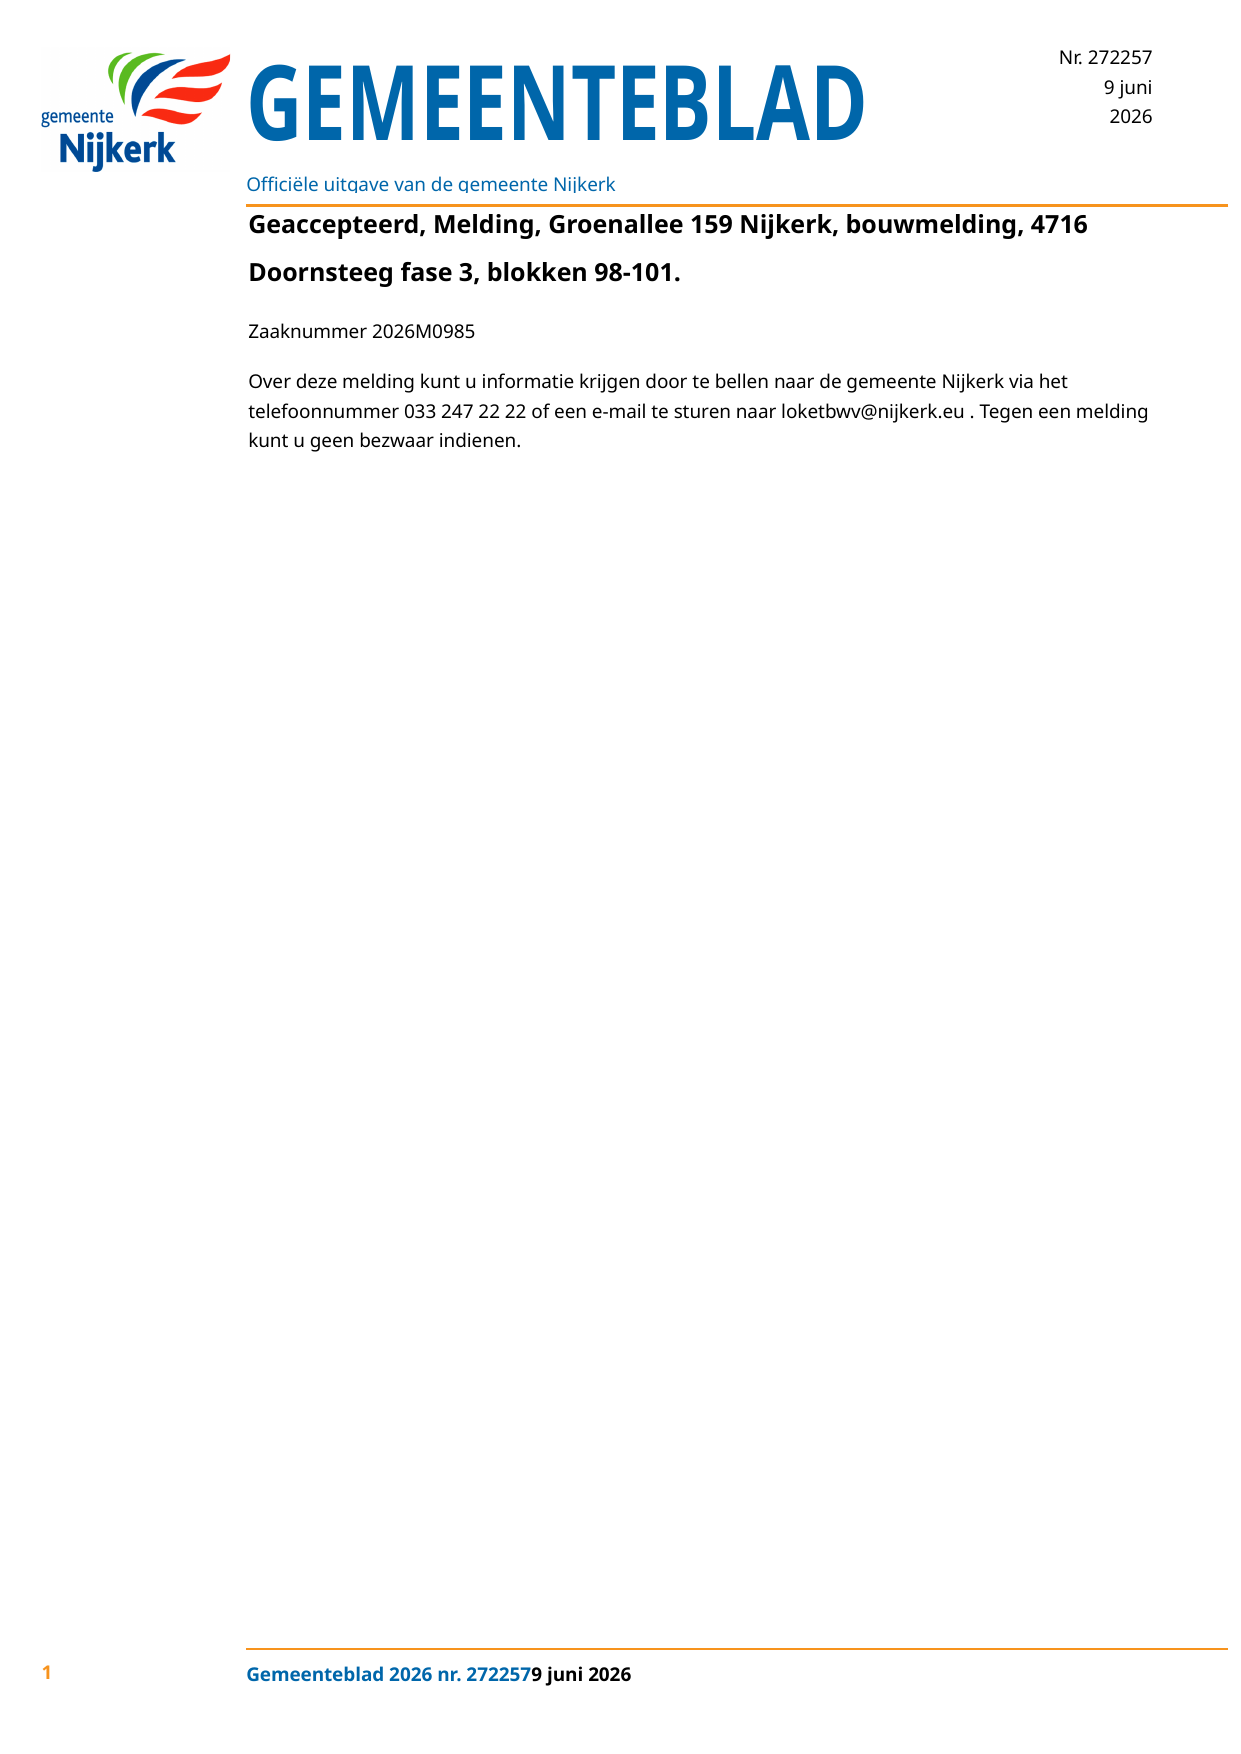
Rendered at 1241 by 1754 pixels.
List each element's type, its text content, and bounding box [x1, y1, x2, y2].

text Zaaknummer 2026M0985 [248, 318, 1152, 344]
picture [41, 47, 231, 172]
text Geaccepteerd, Melding, Groenallee 159 Nijkerk, bouwmelding, 4716 Doornsteeg fase 3, blokken 98-101. [248, 207, 1152, 288]
text Over deze melding kunt u informatie krijgen door te bellen naar de gemeente Nijkerk via het telefoonnummer 033 247 22 22 of een e-mail te sturen naar loketbwv@nijkerk.eu . Tegen een melding kunt u geen bezwaar indienen. [248, 368, 1152, 453]
